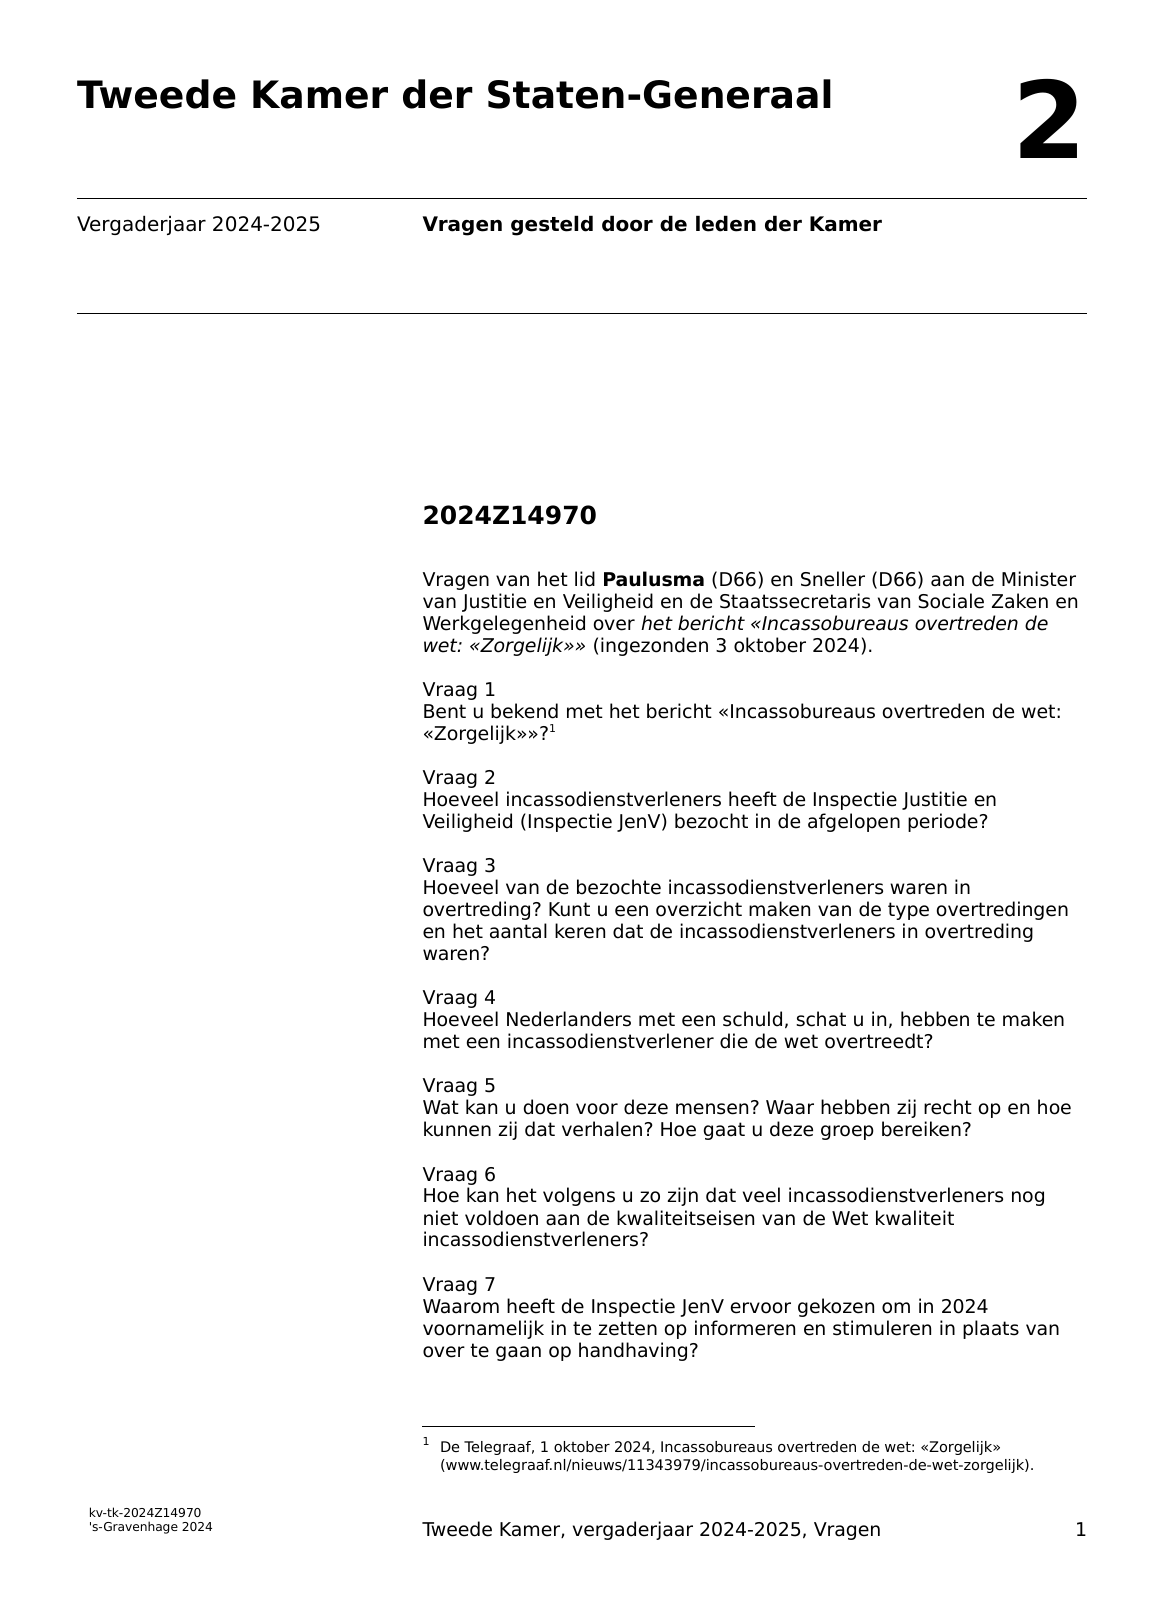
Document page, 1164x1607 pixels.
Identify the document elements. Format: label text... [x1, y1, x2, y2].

table_cell Vragen gesteld door de leden der Kamer [422, 199, 1087, 313]
text Vraag 4 [422, 987, 1087, 1009]
text Vragen van het lid Paulusma (D66) en Sneller (D66) aan de Minister van Justitie en Veiligheid en de Staatssecretaris van Sociale Zaken en Werkgelegenheid over het bericht «Incassobureaus overtreden de wet: «Zorgelijk»» (ingezonden 3 oktober 2024). [422, 569, 1087, 657]
table_cell Vergaderjaar 2024-2025 [77, 199, 422, 313]
text 2024Z14970 [422, 501, 1087, 531]
text Hoe kan het volgens u zo zijn dat veel incassodienstverleners nog niet voldoen aan de kwaliteitseisen van de Wet kwaliteit incassodienstverleners? [422, 1185, 1087, 1251]
text Vraag 6 [422, 1163, 1087, 1185]
text kv-tk-2024Z14970 [88, 1506, 323, 1520]
table_header Tweede Kamer der Staten-Generaal [77, 59, 886, 198]
text De Telegraaf, 1 oktober 2024, Incassobureaus overtreden de wet: «Zorgelijk» (www.telegraaf.nl/nieuws/11343979/incassobureaus-overtreden-de-wet-zorgelijk). [422, 1435, 1087, 1474]
table_header 2 [886, 59, 1087, 198]
text Bent u bekend met het bericht «Incassobureaus overtreden de wet: «Zorgelijk»»? [422, 701, 1087, 745]
text Wat kan u doen voor deze mensen? Waar hebben zij recht op en hoe kunnen zij dat verhalen? Hoe gaat u deze groep bereiken? [422, 1097, 1087, 1141]
text Vraag 1 [422, 679, 1087, 701]
text Hoeveel van de bezochte incassodienstverleners waren in overtreding? Kunt u een overzicht maken van de type overtredingen en het aantal keren dat de incassodienstverleners in overtreding waren? [422, 877, 1087, 965]
text Vraag 3 [422, 855, 1087, 877]
text 's-Gravenhage 2024 [88, 1520, 323, 1534]
text Vraag 5 [422, 1075, 1087, 1097]
text Vraag 2 [422, 767, 1087, 789]
text Hoeveel Nederlanders met een schuld, schat u in, hebben te maken met een incassodienstverlener die de wet overtreedt? [422, 1009, 1087, 1053]
text Vraag 7 [422, 1273, 1087, 1296]
text Hoeveel incassodienstverleners heeft de Inspectie Justitie en Veiligheid (Inspectie JenV) bezocht in de afgelopen periode? [422, 789, 1087, 833]
text Waarom heeft de Inspectie JenV ervoor gekozen om in 2024 voornamelijk in te zetten op informeren en stimuleren in plaats van over te gaan op handhaving? [422, 1296, 1087, 1361]
